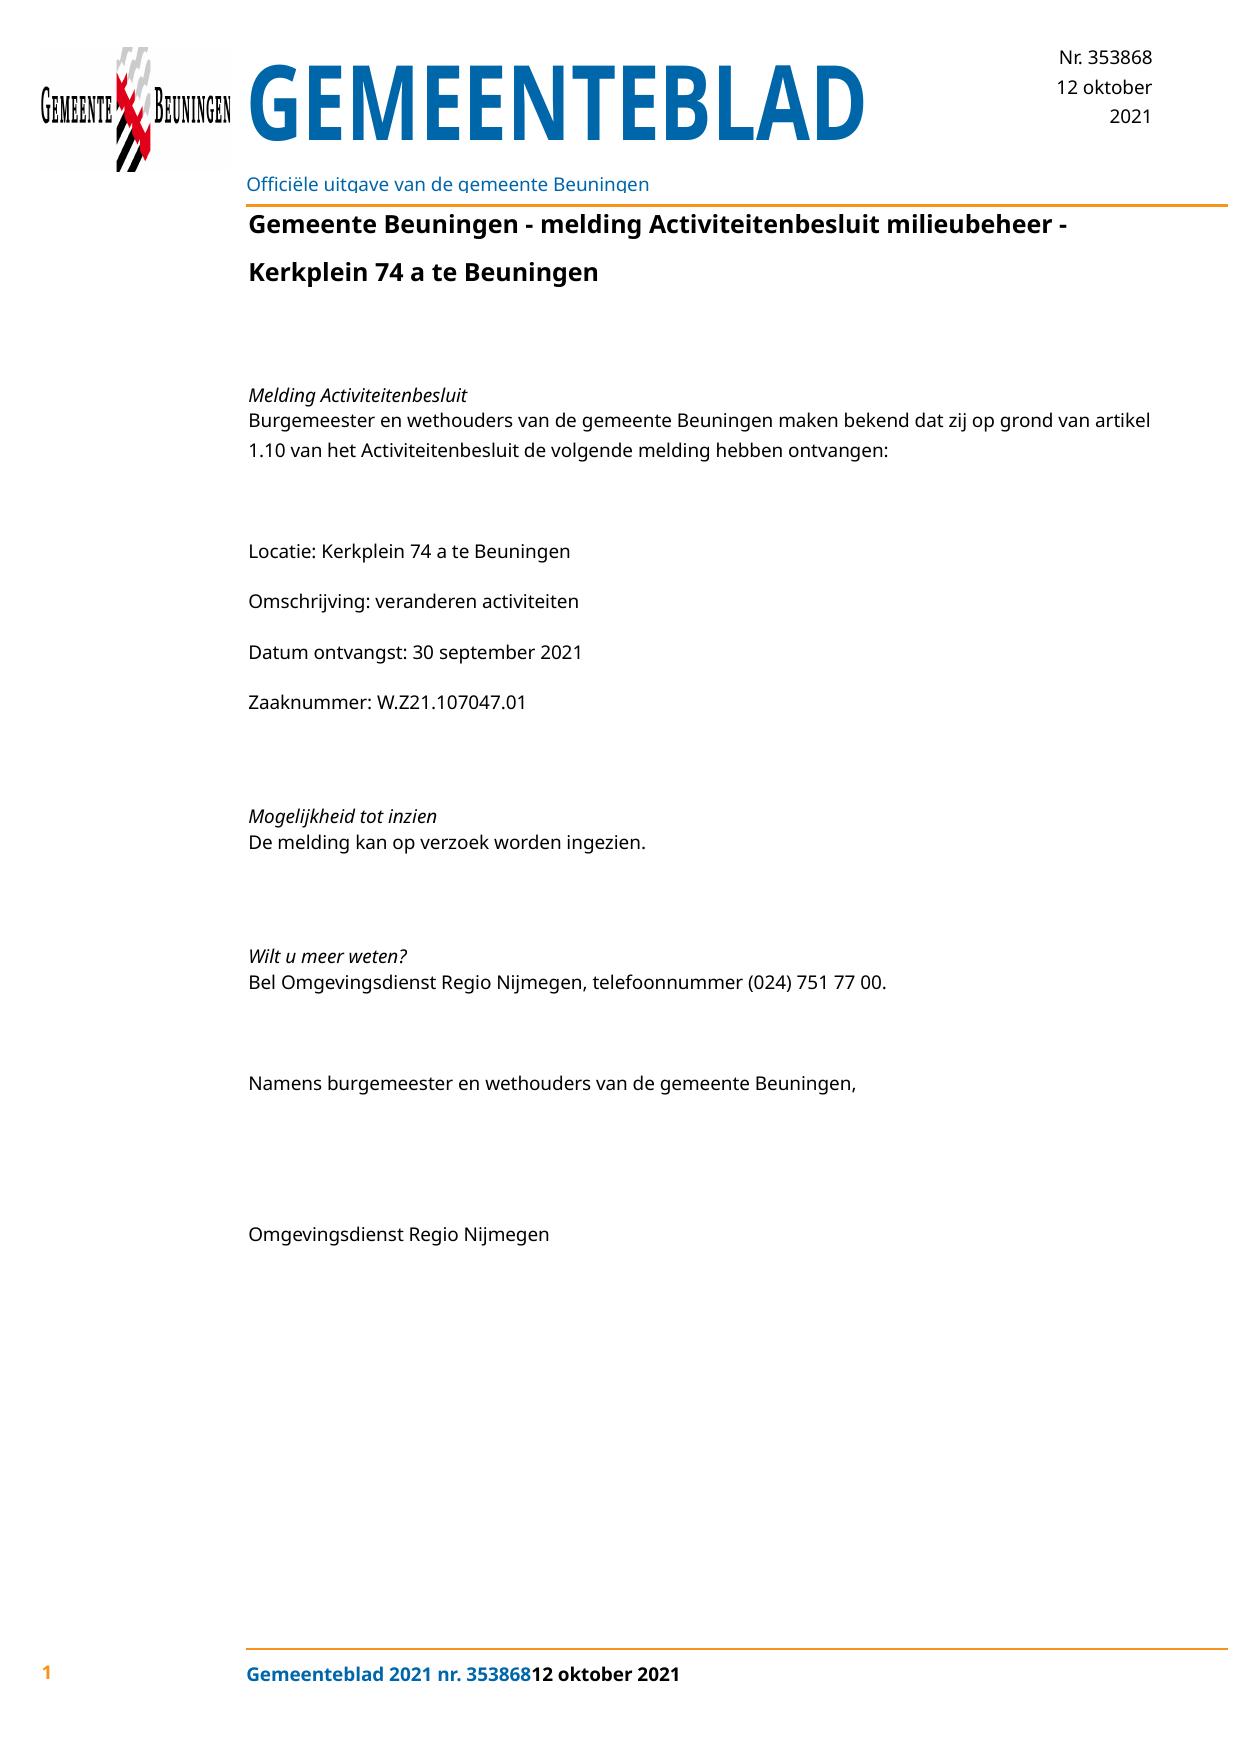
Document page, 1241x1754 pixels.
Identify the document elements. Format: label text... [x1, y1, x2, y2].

text Gemeente Beuningen - melding Activiteitenbesluit milieubeheer - Kerkplein 74 a te Beuningen [248, 207, 1152, 288]
text Datum ontvangst: 30 september 2021 [248, 639, 1152, 664]
text Omschrijving: veranderen activiteiten [248, 588, 1152, 614]
text Melding Activiteitenbesluit [248, 382, 1152, 408]
text Locatie: Kerkplein 74 a te Beuningen [248, 538, 1152, 564]
text Omgevingsdienst Regio Nijmegen [248, 1222, 1152, 1247]
text Namens burgemeester en wethouders van de gemeente Beuningen, [248, 1070, 1152, 1096]
text De melding kan op verzoek worden ingezien. [248, 829, 1152, 855]
picture [41, 47, 231, 172]
text Mogelijkheid tot inzien [248, 804, 1152, 829]
text Bel Omgevingsdienst Regio Nijmegen, telefoonnummer (024) 751 77 00. [248, 969, 1152, 995]
text Zaaknummer: W.Z21.107047.01 [248, 689, 1152, 715]
text Wilt u meer weten? [248, 944, 1152, 969]
text Burgemeester en wethouders van de gemeente Beuningen maken bekend dat zij op grond van artikel 1.10 van het Activiteitenbesluit de volgende melding hebben ontvangen: [248, 408, 1152, 463]
